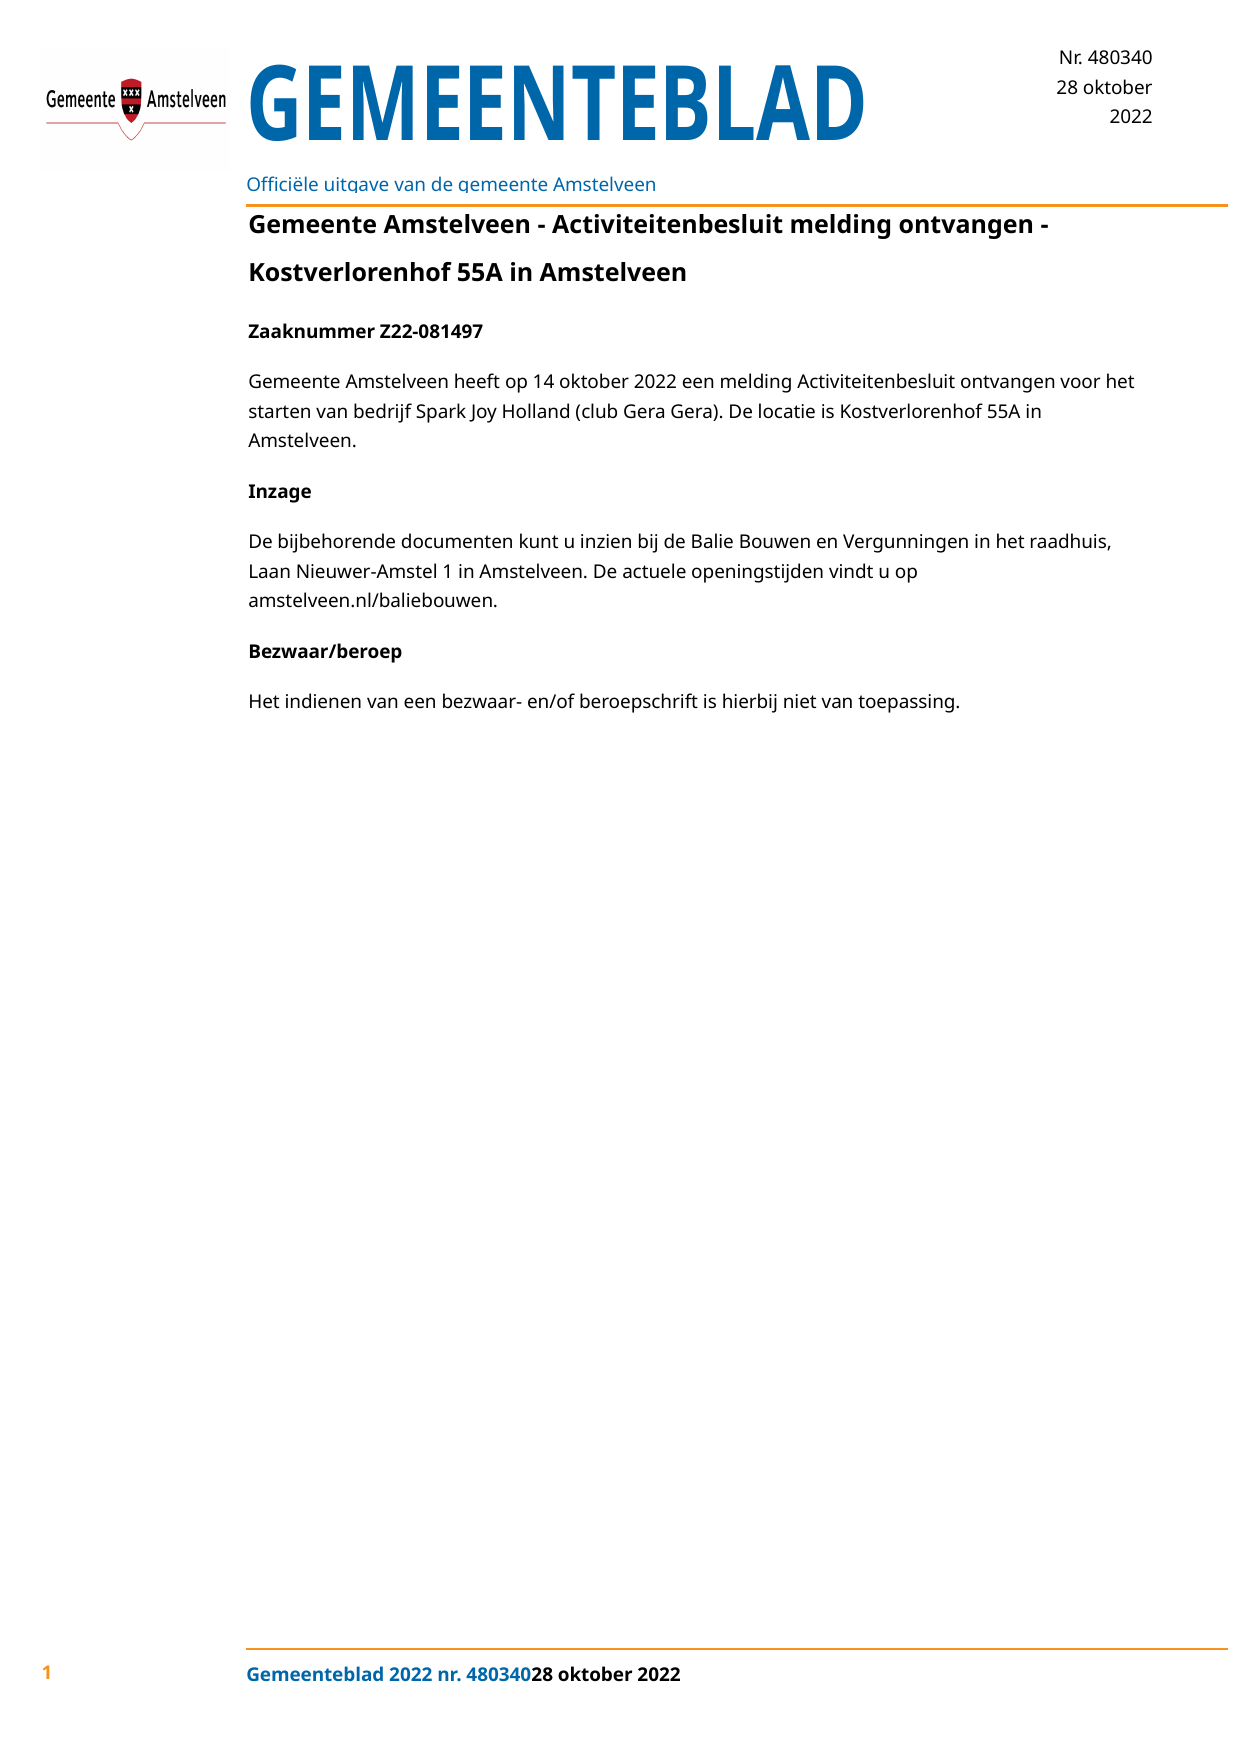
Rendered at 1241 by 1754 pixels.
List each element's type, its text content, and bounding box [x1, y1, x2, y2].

text De bijbehorende documenten kunt u inzien bij de Balie Bouwen en Vergunningen in het raadhuis, Laan Nieuwer-Amstel 1 in Amstelveen. De actuele openingstijden vindt u op amstelveen.nl/baliebouwen. [248, 528, 1152, 613]
text Het indienen van een bezwaar- en/of beroepschrift is hierbij niet van toepassing. [248, 688, 1152, 714]
text Bezwaar/beroep [248, 638, 1152, 664]
text Gemeente Amstelveen - Activiteitenbesluit melding ontvangen - Kostverlorenhof 55A in Amstelveen [248, 207, 1152, 288]
text Inzage [248, 478, 1152, 504]
text Gemeente Amstelveen heeft op 14 oktober 2022 een melding Activiteitenbesluit ontvangen voor het starten van bedrijf Spark Joy Holland (club Gera Gera). De locatie is Kostverlorenhof 55A in Amstelveen. [248, 368, 1152, 453]
picture [41, 47, 231, 172]
text Zaaknummer Z22-081497 [248, 318, 1152, 344]
